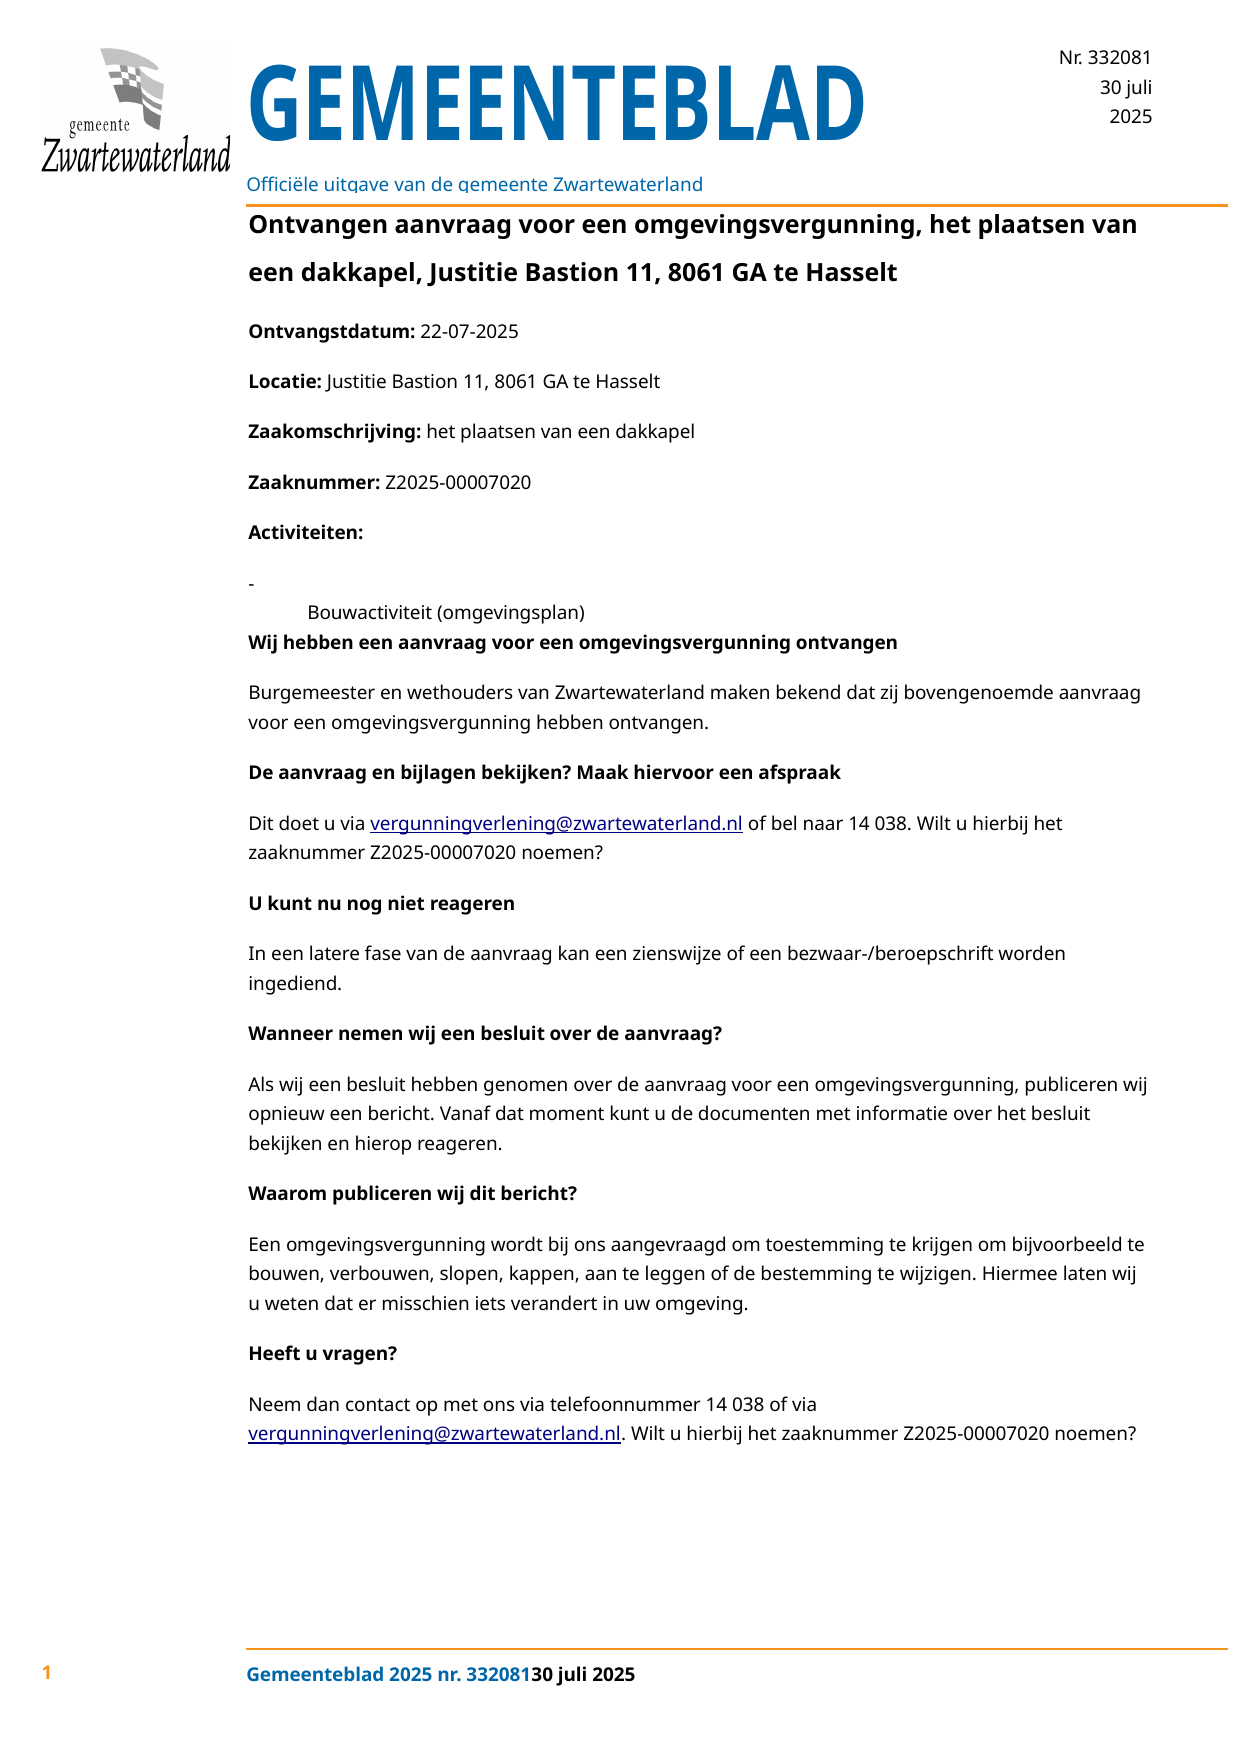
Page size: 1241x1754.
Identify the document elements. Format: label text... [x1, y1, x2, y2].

text Activiteiten: [248, 519, 1152, 545]
text Heeft u vragen? [248, 1340, 1152, 1366]
text U kunt nu nog niet reageren [248, 890, 1152, 916]
text De aanvraag en bijlagen bekijken? Maak hiervoor een afspraak [248, 759, 1152, 785]
text Neem dan contact op met ons via telefoonnummer 14 038 of via vergunningverlening@zwartewaterland.nl. Wilt u hierbij het zaaknummer Z2025-00007020 noemen? [248, 1391, 1152, 1446]
text Dit doet u via vergunningverlening@zwartewaterland.nl of bel naar 14 038. Wilt u hierbij het zaaknummer Z2025-00007020 noemen? [248, 810, 1152, 865]
text Burgemeester en wethouders van Zwartewaterland maken bekend dat zij bovengenoemde aanvraag voor een omgevingsvergunning hebben ontvangen. [248, 679, 1152, 735]
text Zaakomschrijving: het plaatsen van een dakkapel [248, 419, 1152, 444]
text Ontvangen aanvraag voor een omgevingsvergunning, het plaatsen van een dakkapel, Justitie Bastion 11, 8061 GA te Hasselt [248, 207, 1152, 288]
text Zaaknummer: Z2025-00007020 [248, 469, 1152, 495]
text Wij hebben een aanvraag voor een omgevingsvergunning ontvangen [248, 629, 1152, 655]
list Bouwactiviteit (omgevingsplan) [248, 599, 1152, 625]
text Locatie: Justitie Bastion 11, 8061 GA te Hasselt [248, 368, 1152, 394]
text Wanneer nemen wij een besluit over de aanvraag? [248, 1020, 1152, 1046]
text In een latere fase van de aanvraag kan een zienswijze of een bezwaar-/beroepschrift worden ingediend. [248, 940, 1152, 996]
text Ontvangstdatum: 22-07-2025 [248, 318, 1152, 344]
text Een omgevingsvergunning wordt bij ons aangevraagd om toestemming te krijgen om bijvoorbeeld te bouwen, verbouwen, slopen, kappen, aan te leggen of de bestemming te wijzigen. Hiermee laten wij u weten dat er misschien iets verandert in uw omgeving. [248, 1231, 1152, 1316]
text Waarom publiceren wij dit bericht? [248, 1180, 1152, 1206]
text Als wij een besluit hebben genomen over de aanvraag voor een omgevingsvergunning, publiceren wij opnieuw een bericht. Vanaf dat moment kunt u de documenten met informatie over het besluit bekijken en hierop reageren. [248, 1071, 1152, 1156]
picture [41, 47, 231, 172]
